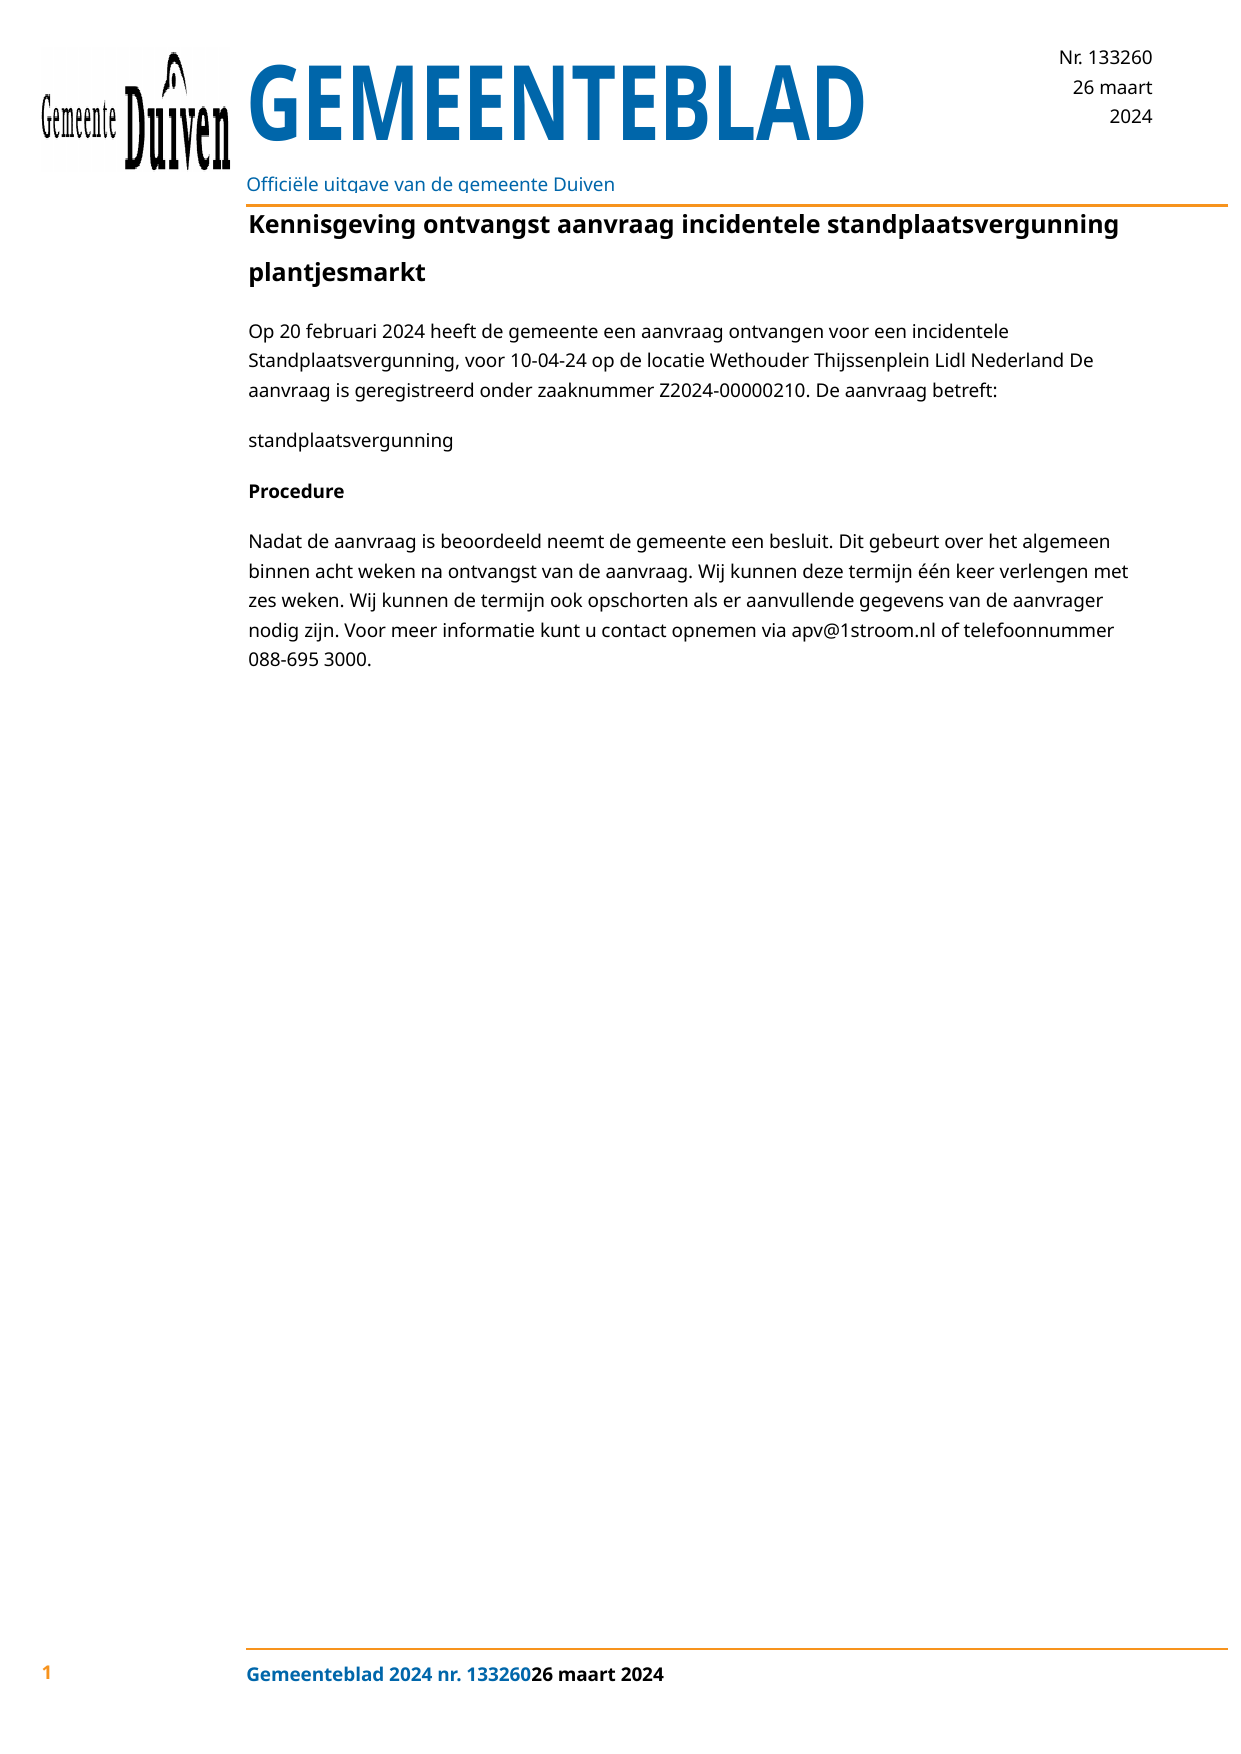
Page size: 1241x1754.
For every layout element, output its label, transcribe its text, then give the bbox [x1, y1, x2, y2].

text Procedure [248, 478, 1152, 504]
text Nadat de aanvraag is beoordeeld neemt de gemeente een besluit. Dit gebeurt over het algemeen binnen acht weken na ontvangst van de aanvraag. Wij kunnen deze termijn één keer verlengen met zes weken. Wij kunnen de termijn ook opschorten als er aanvullende gegevens van de aanvrager nodig zijn. Voor meer informatie kunt u contact opnemen via apv@1stroom.nl of telefoonnummer 088-695 3000. [248, 528, 1152, 672]
text standplaatsvergunning [248, 427, 1152, 453]
picture [41, 47, 231, 172]
text Kennisgeving ontvangst aanvraag incidentele standplaatsvergunning plantjesmarkt [248, 207, 1152, 288]
text Op 20 februari 2024 heeft de gemeente een aanvraag ontvangen voor een incidentele Standplaatsvergunning, voor 10-04-24 op de locatie Wethouder Thijssenplein Lidl Nederland De aanvraag is geregistreerd onder zaaknummer Z2024-00000210. De aanvraag betreft: [248, 318, 1152, 403]
